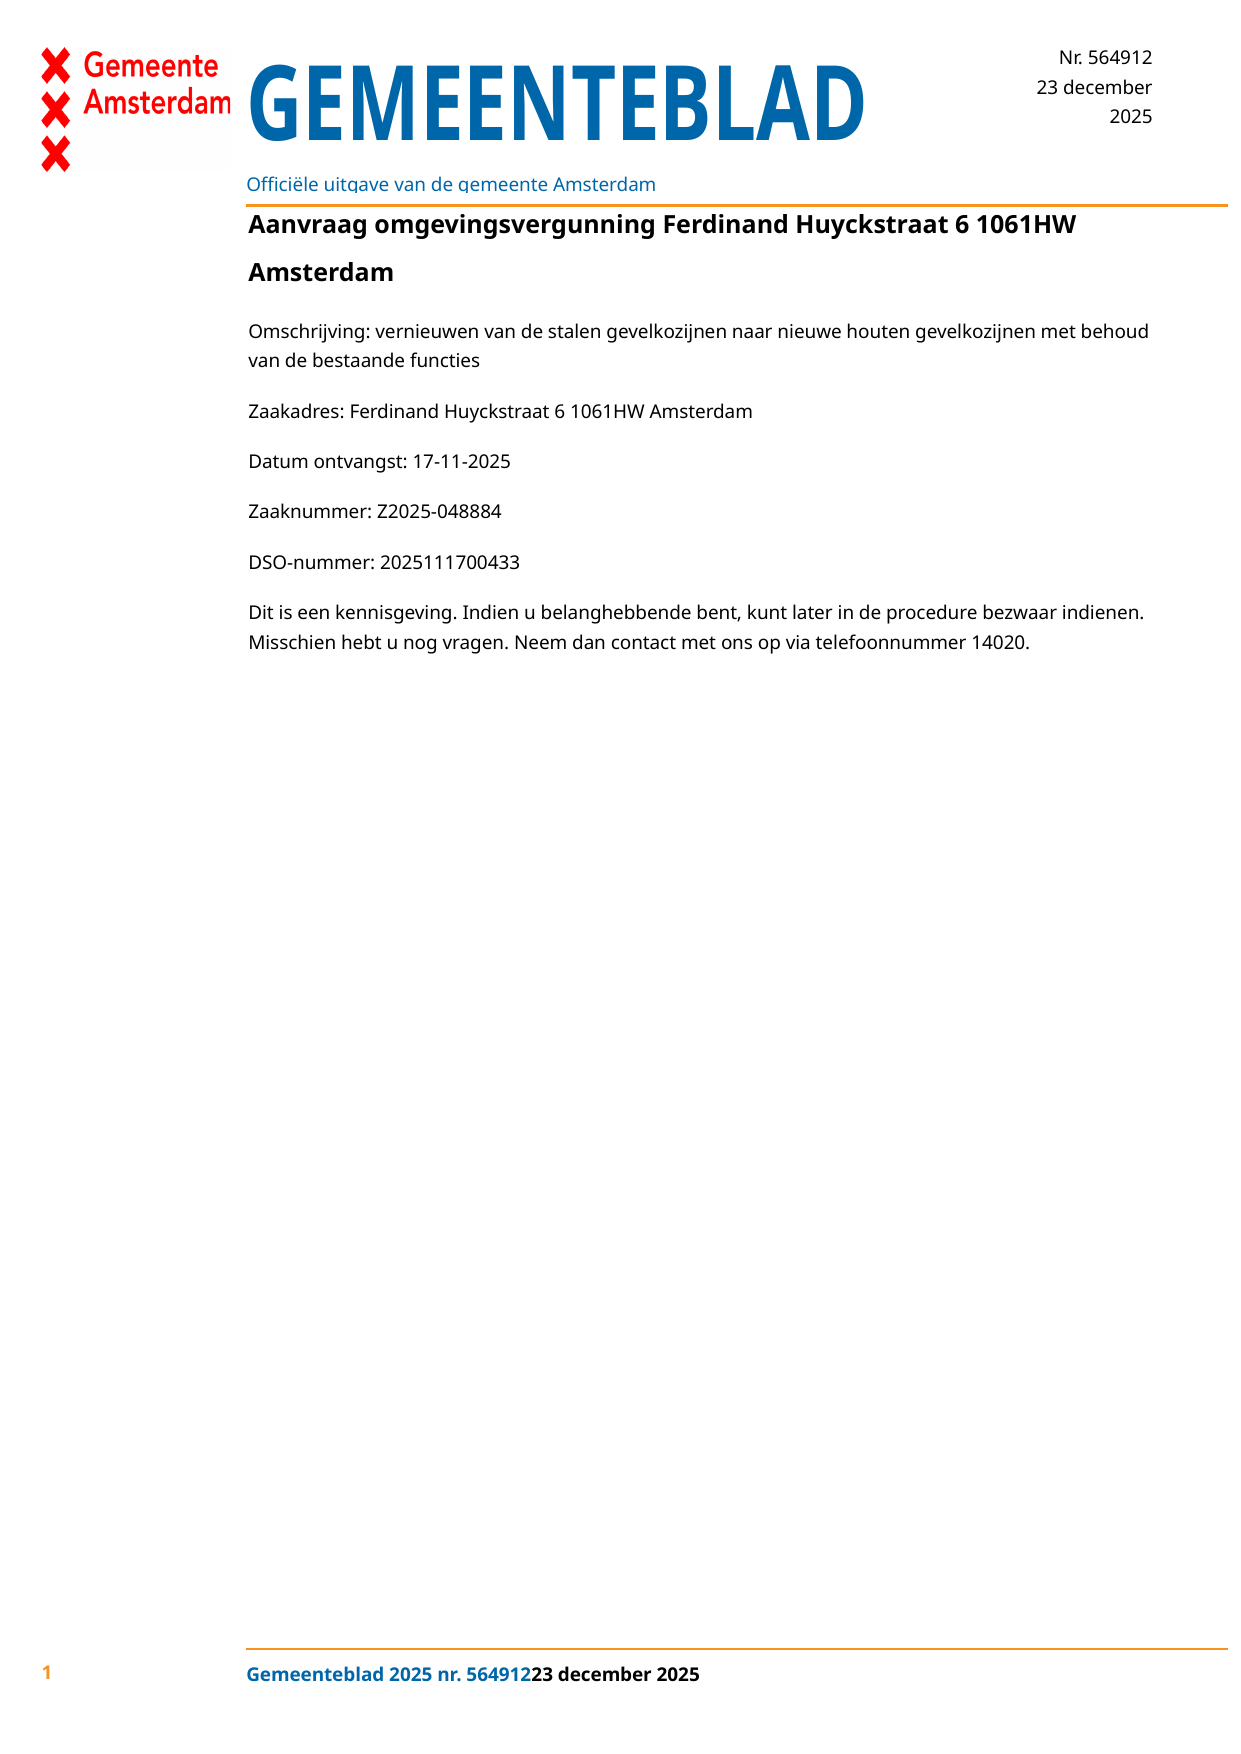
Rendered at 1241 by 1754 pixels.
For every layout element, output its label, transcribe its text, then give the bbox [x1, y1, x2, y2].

text Zaakadres: Ferdinand Huyckstraat 6 1061HW Amsterdam [248, 398, 1152, 424]
text Omschrijving: vernieuwen van de stalen gevelkozijnen naar nieuwe houten gevelkozijnen met behoud van de bestaande functies [248, 318, 1152, 373]
text Datum ontvangst: 17-11-2025 [248, 448, 1152, 474]
picture [41, 47, 231, 172]
text Zaaknummer: Z2025-048884 [248, 499, 1152, 524]
text Dit is een kennisgeving. Indien u belanghebbende bent, kunt later in de procedure bezwaar indienen. Misschien hebt u nog vragen. Neem dan contact met ons op via telefoonnummer 14020. [248, 599, 1152, 655]
text DSO-nummer: 2025111700433 [248, 549, 1152, 575]
text Aanvraag omgevingsvergunning Ferdinand Huyckstraat 6 1061HW Amsterdam [248, 207, 1152, 288]
